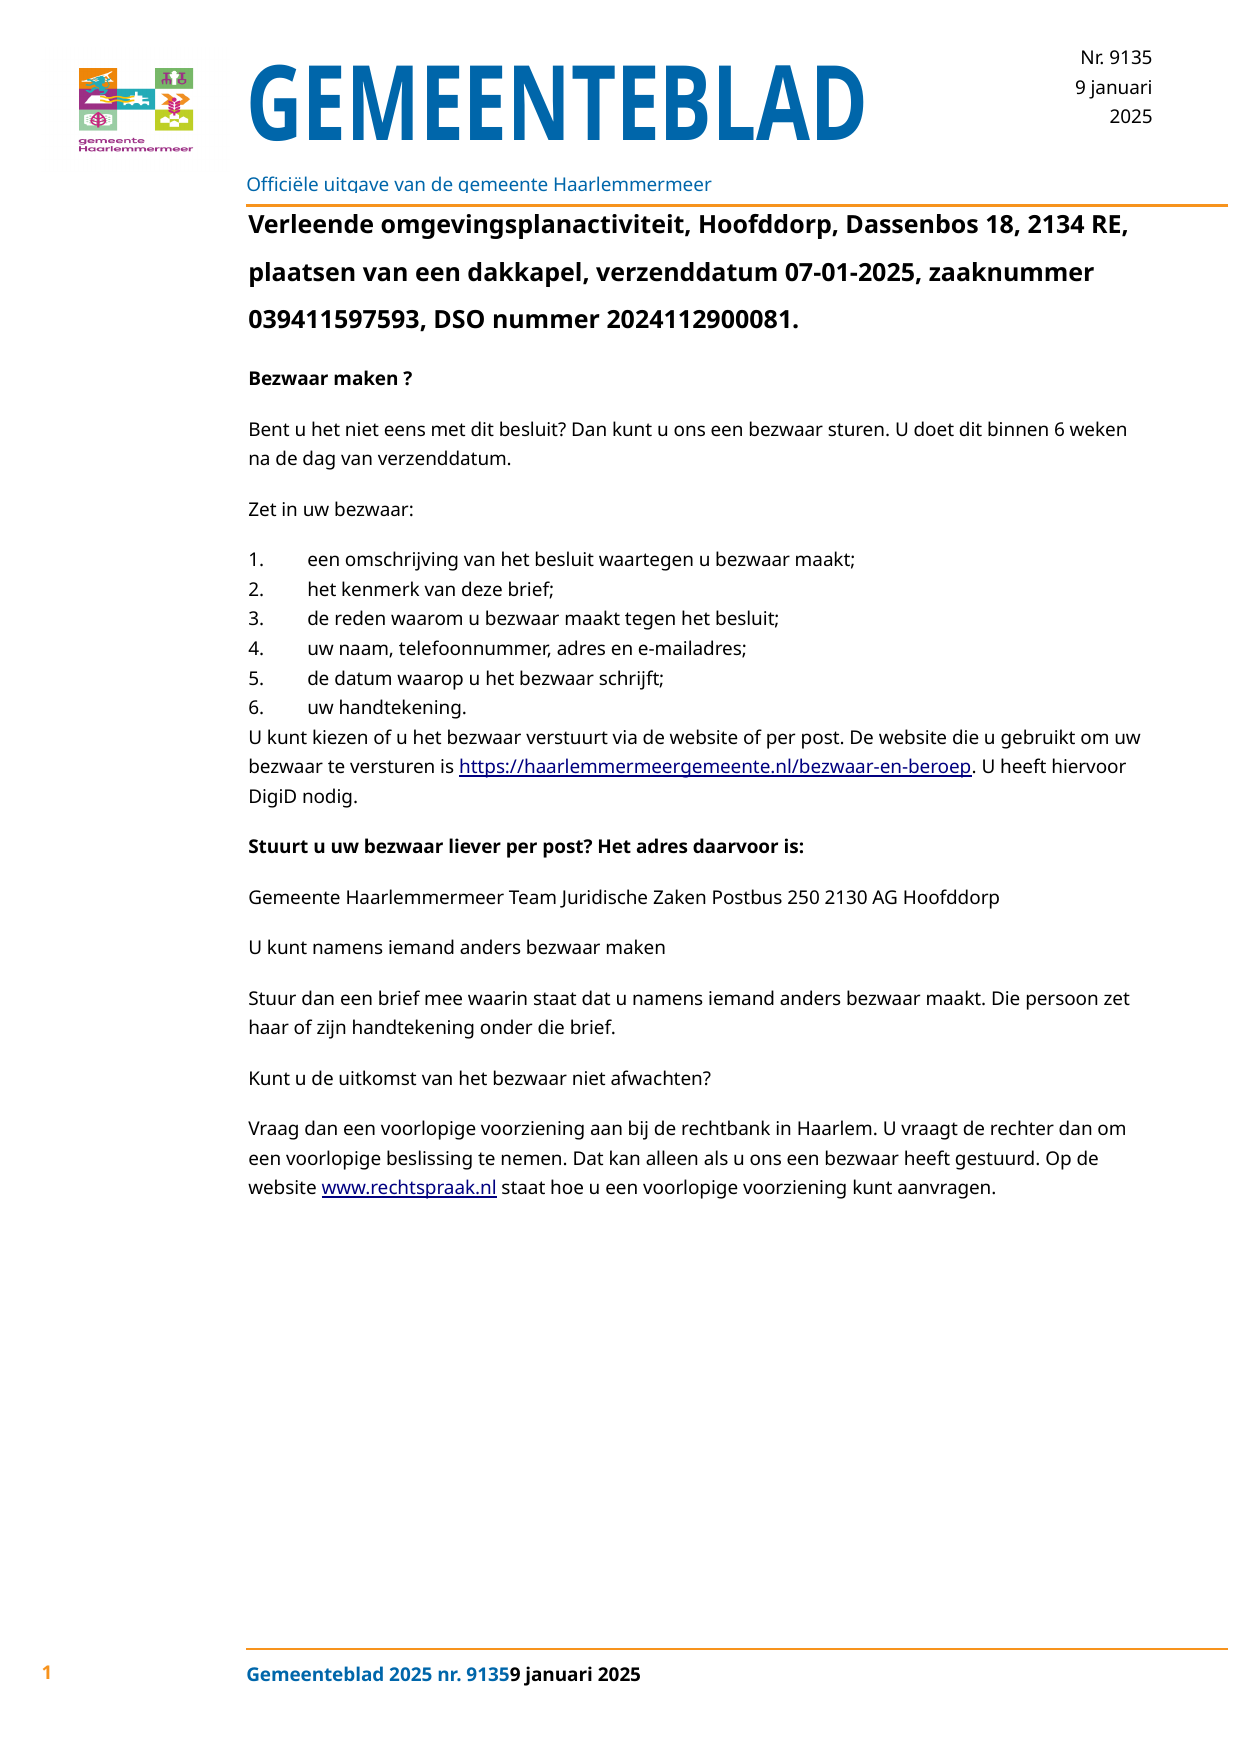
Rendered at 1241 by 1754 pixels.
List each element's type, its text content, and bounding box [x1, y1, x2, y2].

list het kenmerk van deze brief; [248, 576, 1152, 602]
text Vraag dan een voorlopige voorziening aan bij de rechtbank in Haarlem. U vraagt de rechter dan om een voorlopige beslissing te nemen. Dat kan alleen als u ons een bezwaar heeft gestuurd. Op de website www.rechtspraak.nl staat hoe u een voorlopige voorziening kunt aanvragen. [248, 1115, 1152, 1200]
list uw naam, telefoonnummer, adres en e-mailadres; [248, 635, 1152, 661]
list uw handtekening. [248, 694, 1152, 720]
text Kunt u de uitkomst van het bezwaar niet afwachten? [248, 1065, 1152, 1090]
text U kunt kiezen of u het bezwaar verstuurt via de website of per post. De website die u gebruikt om uw bezwaar te versturen is https://haarlemmermeergemeente.nl/bezwaar-en-beroep. U heeft hiervoor DigiD nodig. [248, 724, 1152, 809]
list de reden waarom u bezwaar maakt tegen het besluit; [248, 606, 1152, 631]
text Bezwaar maken ? [248, 366, 1152, 391]
list een omschrijving van het besluit waartegen u bezwaar maakt; [248, 546, 1152, 572]
text Stuurt u uw bezwaar liever per post? Het adres daarvoor is: [248, 833, 1152, 859]
text Stuur dan een brief mee waarin staat dat u namens iemand anders bezwaar maakt. Die persoon zet haar of zijn handtekening onder die brief. [248, 985, 1152, 1040]
text Verleende omgevingsplanactiviteit, Hoofddorp, Dassenbos 18, 2134 RE, plaatsen van een dakkapel, verzenddatum 07-01-2025, zaaknummer 039411597593, DSO nummer 2024112900081. [248, 207, 1152, 336]
list de datum waarop u het bezwaar schrijft; [248, 665, 1152, 690]
text U kunt namens iemand anders bezwaar maken [248, 934, 1152, 960]
picture [41, 47, 231, 172]
text Zet in uw bezwaar: [248, 496, 1152, 522]
text Bent u het niet eens met dit besluit? Dan kunt u ons een bezwaar sturen. U doet dit binnen 6 weken na de dag van verzenddatum. [248, 416, 1152, 471]
text Gemeente Haarlemmermeer Team Juridische Zaken Postbus 250 2130 AG Hoofddorp [248, 884, 1152, 909]
